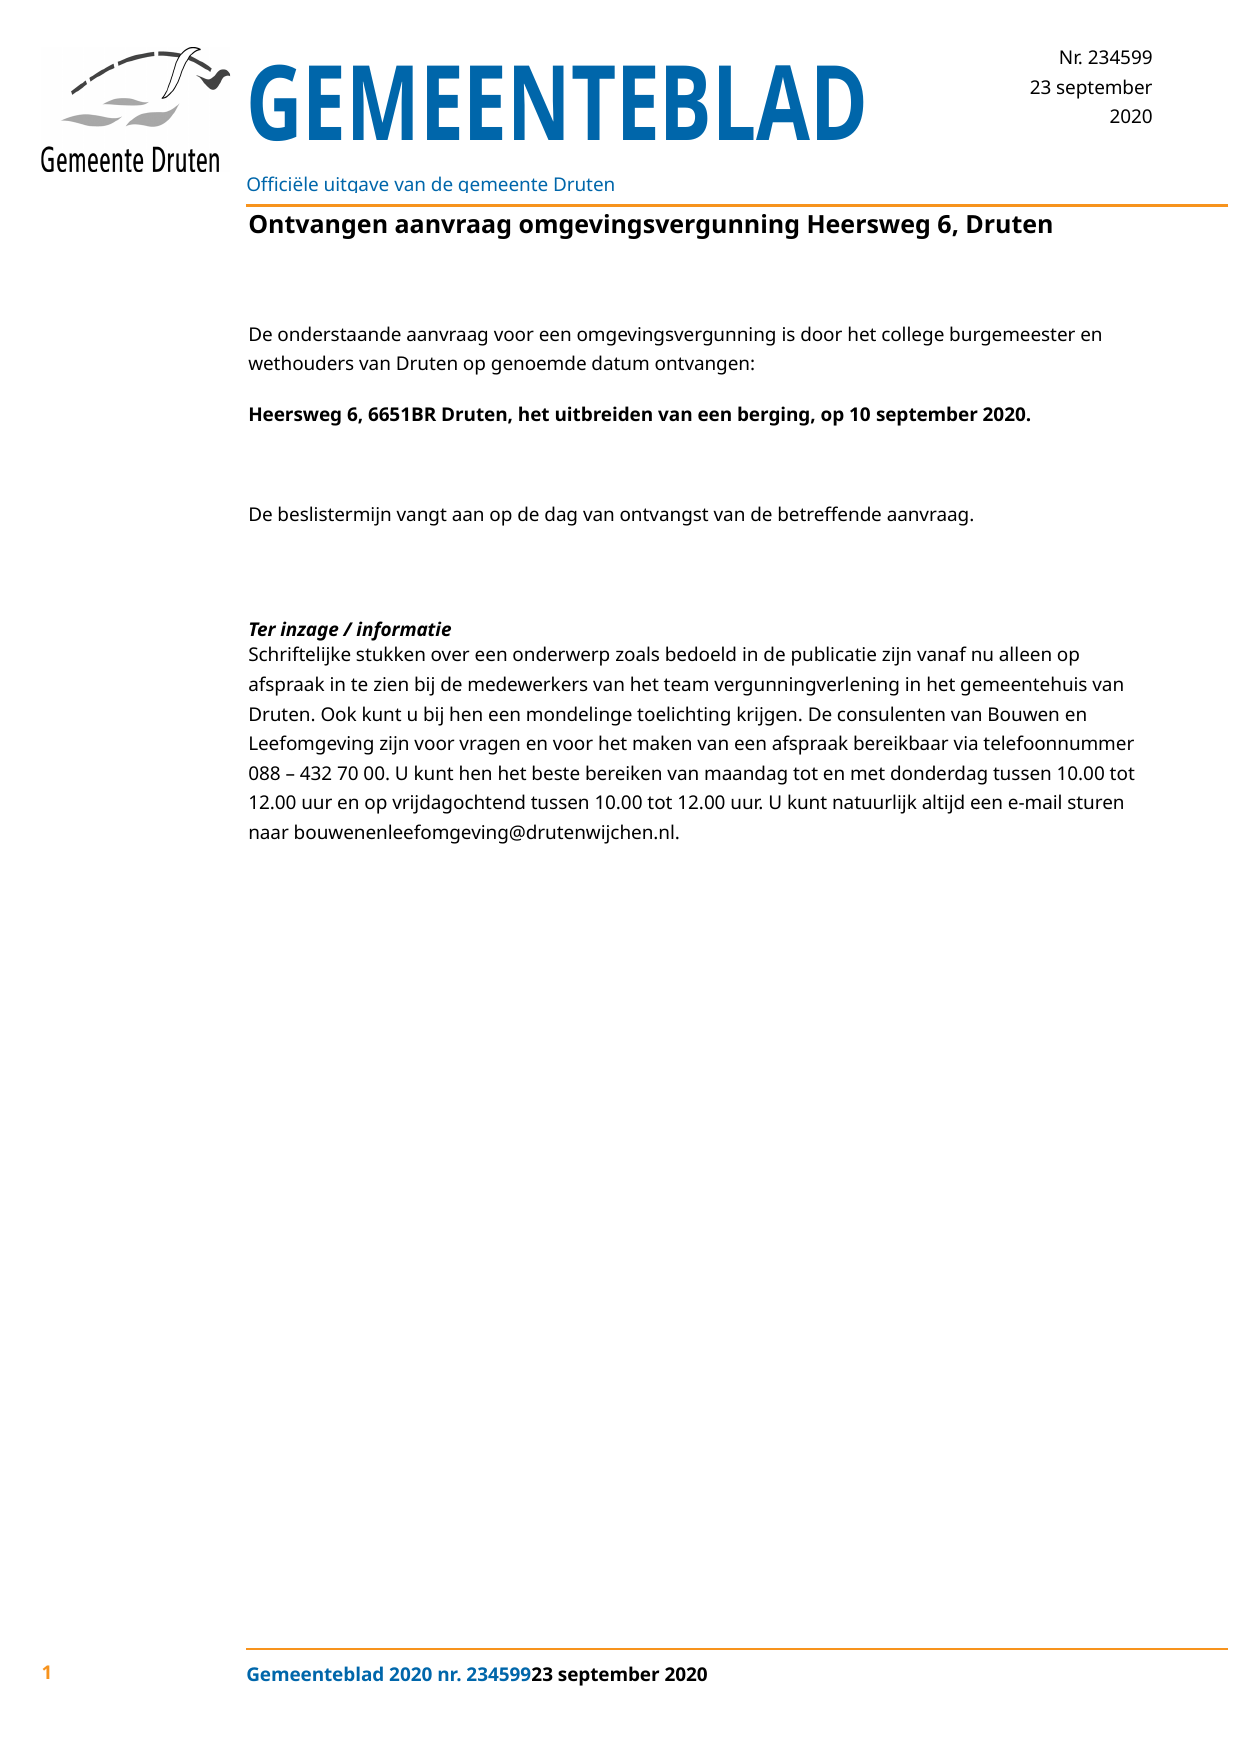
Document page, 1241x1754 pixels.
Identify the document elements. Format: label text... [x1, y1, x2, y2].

text De onderstaande aanvraag voor een omgevingsvergunning is door het college burgemeester en wethouders van Druten op genoemde datum ontvangen: [248, 321, 1152, 376]
text Ter inzage / informatie [248, 616, 1152, 642]
text Heersweg 6, 6651BR Druten, het uitbreiden van een berging, op 10 september 2020. [248, 401, 1152, 426]
text Ontvangen aanvraag omgevingsvergunning Heersweg 6, Druten [248, 207, 1152, 241]
picture [41, 47, 231, 172]
text Schriftelijke stukken over een onderwerp zoals bedoeld in de publicatie zijn vanaf nu alleen op afspraak in te zien bij de medewerkers van het team vergunningverlening in het gemeentehuis van Druten. Ook kunt u bij hen een mondelinge toelichting krijgen. De consulenten van Bouwen en Leefomgeving zijn voor vragen en voor het maken van een afspraak bereikbaar via telefoonnummer 088 – 432 70 00. U kunt hen het beste bereiken van maandag tot en met donderdag tussen 10.00 tot 12.00 uur en op vrijdagochtend tussen 10.00 tot 12.00 uur. U kunt natuurlijk altijd een e-mail sturen naar bouwenenleefomgeving@drutenwijchen.nl. [248, 642, 1152, 845]
text De beslistermijn vangt aan op de dag van ontvangst van de betreffende aanvraag. [248, 502, 1152, 527]
